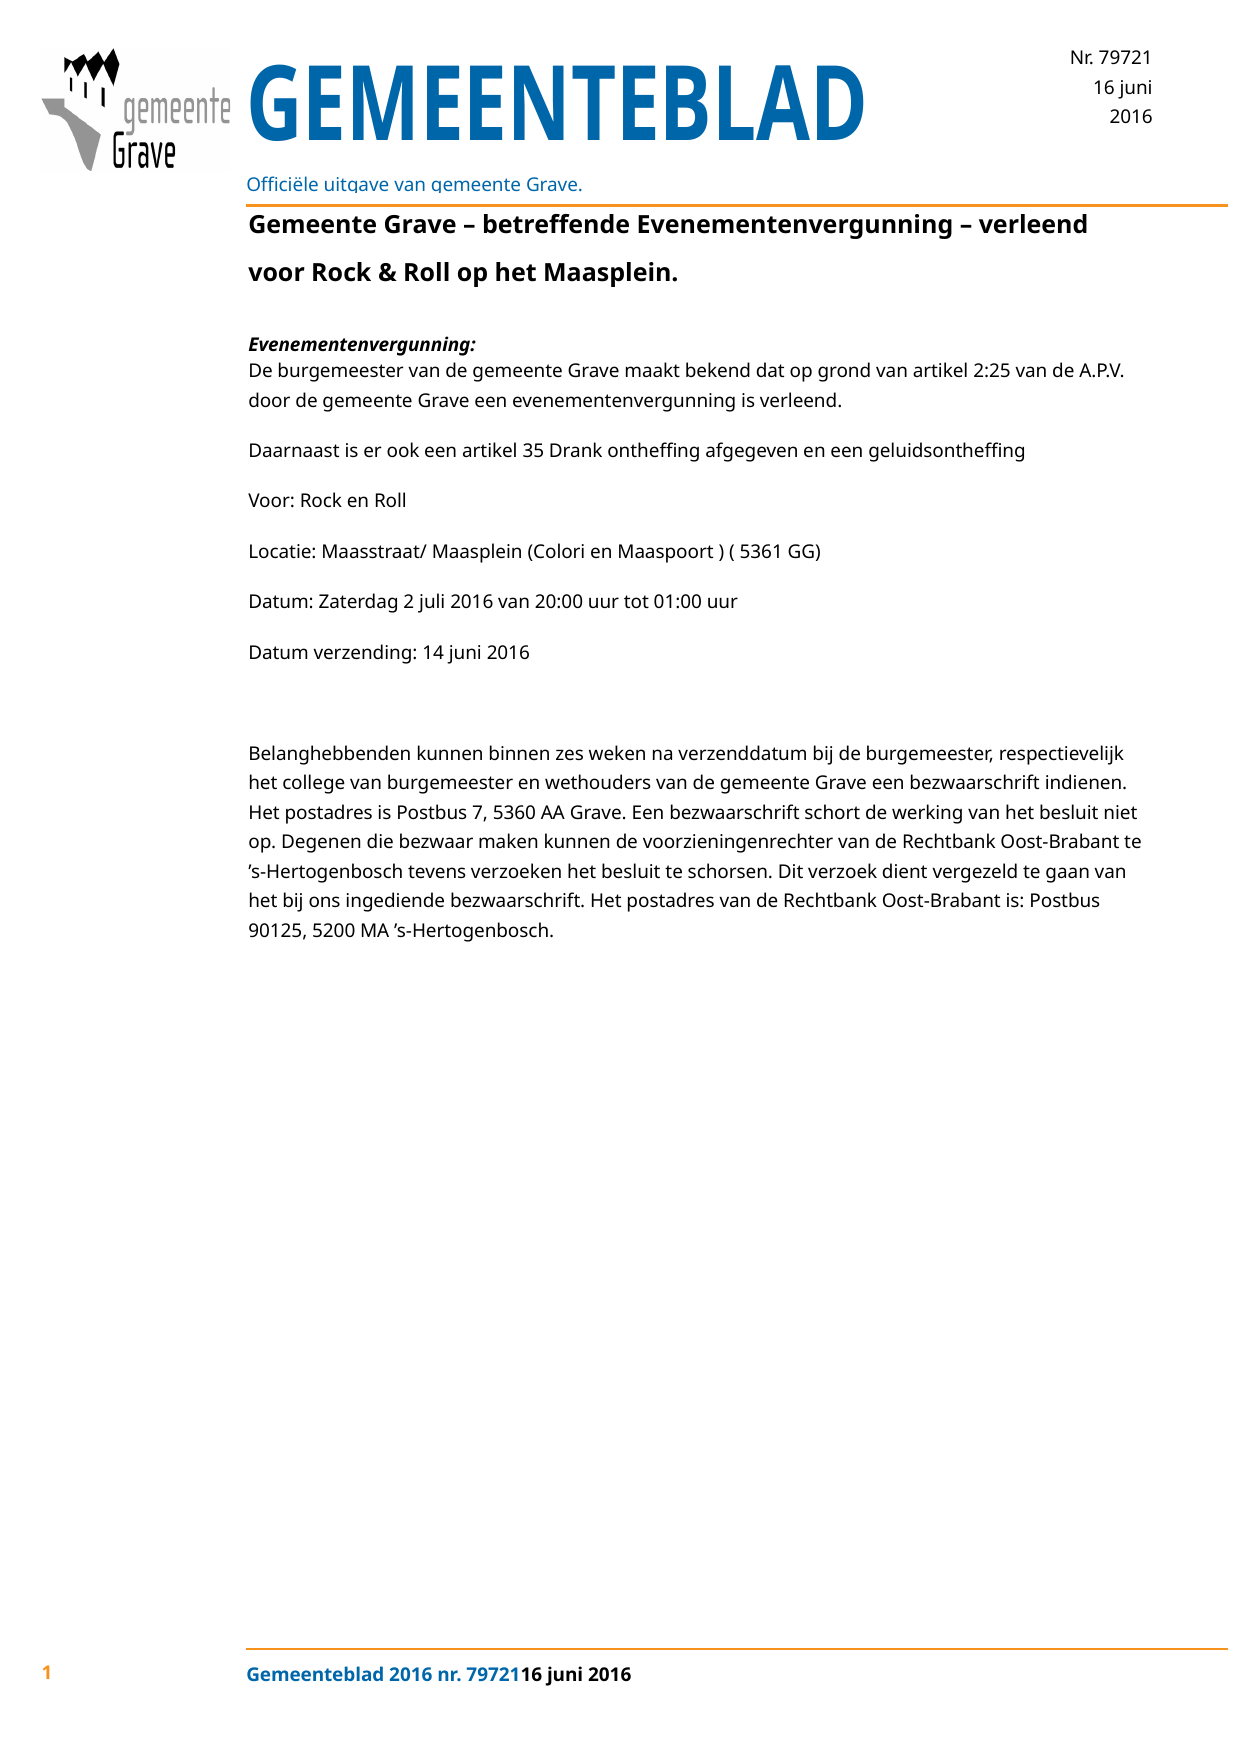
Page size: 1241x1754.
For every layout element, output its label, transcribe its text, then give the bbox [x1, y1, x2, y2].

text Gemeente Grave – betreffende Evenementenvergunning – verleend voor Rock & Roll op het Maasplein. [248, 207, 1152, 288]
text Daarnaast is er ook een artikel 35 Drank ontheffing afgegeven en een geluidsontheffing [248, 437, 1152, 463]
picture [41, 47, 231, 172]
text De burgemeester van de gemeente Grave maakt bekend dat op grond van artikel 2:25 van de A.P.V. door de gemeente Grave een evenementenvergunning is verleend. [248, 357, 1152, 412]
text Datum verzending: 14 juni 2016 [248, 639, 1152, 664]
text Datum: Zaterdag 2 juli 2016 van 20:00 uur tot 01:00 uur [248, 588, 1152, 614]
text Locatie: Maasstraat/ Maasplein (Colori en Maaspoort ) ( 5361 GG) [248, 538, 1152, 564]
text Voor: Rock en Roll [248, 488, 1152, 513]
text Evenementenvergunning: [248, 331, 1152, 357]
text Belanghebbenden kunnen binnen zes weken na verzenddatum bij de burgemeester, respectievelijk het college van burgemeester en wethouders van de gemeente Grave een bezwaarschrift indienen. Het postadres is Postbus 7, 5360 AA Grave. Een bezwaarschrift schort de werking van het besluit niet op. Degenen die bezwaar maken kunnen de voorzieningenrechter van de Rechtbank Oost-Brabant te ’s-Hertogenbosch tevens verzoeken het besluit te schorsen. Dit verzoek dient vergezeld te gaan van het bij ons ingediende bezwaarschrift. Het postadres van de Rechtbank Oost-Brabant is: Postbus 90125, 5200 MA ’s-Hertogenbosch. [248, 740, 1152, 943]
